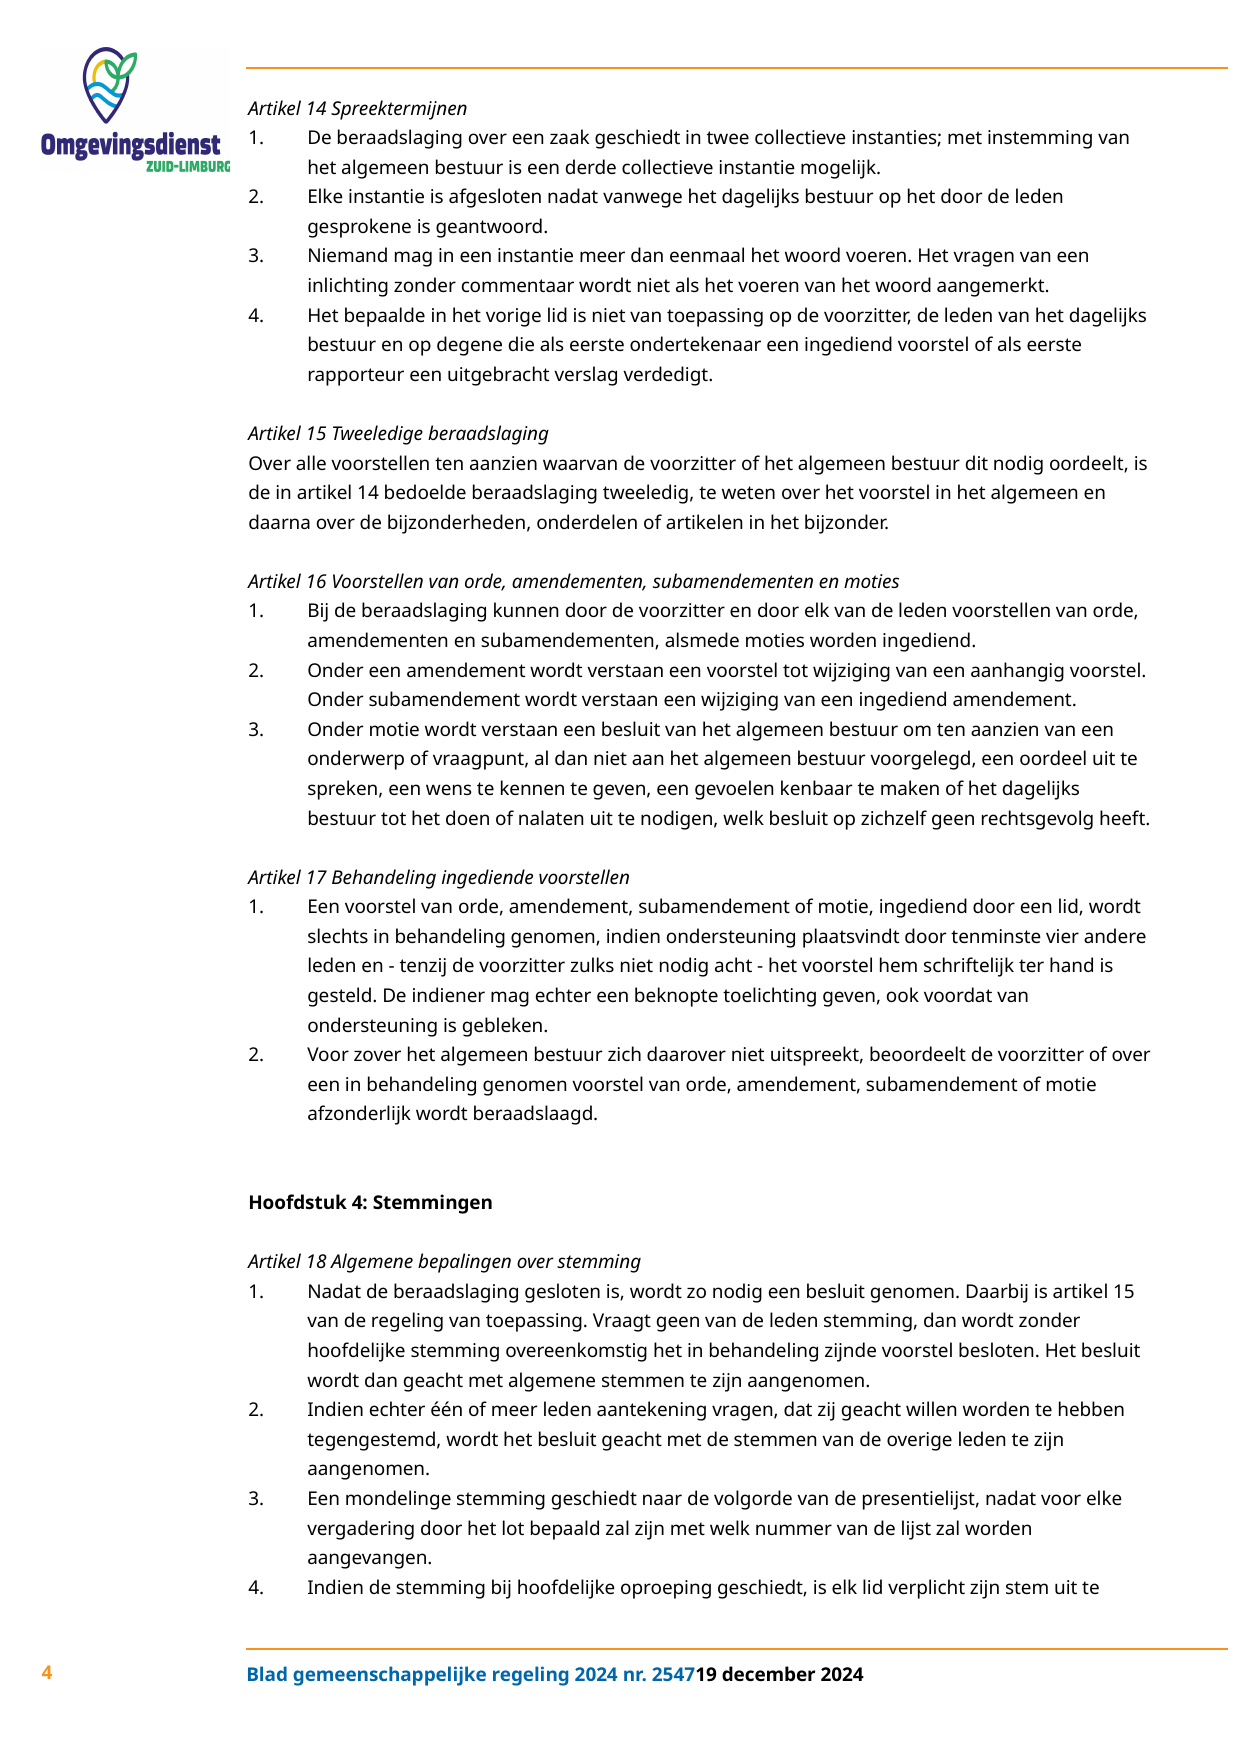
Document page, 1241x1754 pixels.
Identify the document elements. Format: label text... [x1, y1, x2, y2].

list Nadat de beraadslaging gesloten is, wordt zo nodig een besluit genomen. Daarbij is artikel 15 van de regeling van toepassing. Vraagt geen van de leden stemming, dan wordt zonder hoofdelijke stemming overeenkomstig het in behandeling zijnde voorstel besloten. Het besluit wordt dan geacht met algemene stemmen te zijn aangenomen. [248, 1278, 1152, 1393]
list Indien echter één of meer leden aantekening vragen, dat zij geacht willen worden te hebben tegengestemd, wordt het besluit geacht met de stemmen van de overige leden te zijn aangenomen. [248, 1396, 1152, 1481]
list Niemand mag in een instantie meer dan eenmaal het woord voeren. Het vragen van een inlichting zonder commentaar wordt niet als het voeren van het woord aangemerkt. [248, 243, 1152, 298]
list Onder een amendement wordt verstaan een voorstel tot wijziging van een aanhangig voorstel. Onder subamendement wordt verstaan een wijziging van een ingediend amendement. [248, 657, 1152, 712]
list Voor zover het algemeen bestuur zich daarover niet uitspreekt, beoordeelt de voorzitter of over een in behandeling genomen voorstel van orde, amendement, subamendement of motie afzonderlijk wordt beraadslaagd. [248, 1041, 1152, 1126]
text Artikel 15 Tweeledige beraadslaging [248, 420, 1152, 446]
list Een voorstel van orde, amendement, subamendement of motie, ingediend door een lid, wordt slechts in behandeling genomen, indien ondersteuning plaatsvindt door tenminste vier andere leden en - tenzij de voorzitter zulks niet nodig acht - het voorstel hem schriftelijk ter hand is gesteld. De indiener mag echter een beknopte toelichting geven, ook voordat van ondersteuning is gebleken. [248, 893, 1152, 1038]
text Artikel 16 Voorstellen van orde, amendementen, subamendementen en moties [248, 568, 1152, 594]
list De beraadslaging over een zaak geschiedt in twee collectieve instanties; met instemming van het algemeen bestuur is een derde collectieve instantie mogelijk. [248, 124, 1152, 180]
list Elke instantie is afgesloten nadat vanwege het dagelijks bestuur op het door de leden gesprokene is geantwoord. [248, 183, 1152, 239]
text Artikel 17 Behandeling ingediende voorstellen [248, 864, 1152, 890]
list Het bepaalde in het vorige lid is niet van toepassing op de voorzitter, de leden van het dagelijks bestuur en op degene die als eerste ondertekenaar een ingediend voorstel of als eerste rapporteur een uitgebracht verslag verdedigt. [248, 302, 1152, 387]
text Hoofdstuk 4: Stemmingen [248, 1189, 1152, 1215]
text Artikel 18 Algemene bepalingen over stemming [248, 1248, 1152, 1274]
list Bij de beraadslaging kunnen door de voorzitter en door elk van de leden voorstellen van orde, amendementen en subamendementen, alsmede moties worden ingediend. [248, 598, 1152, 653]
list Indien de stemming bij hoofdelijke oproeping geschiedt, is elk lid verplicht zijn stem uit te [248, 1574, 1152, 1600]
text Over alle voorstellen ten aanzien waarvan de voorzitter of het algemeen bestuur dit nodig oordeelt, is de in artikel 14 bedoelde beraadslaging tweeledig, te weten over het voorstel in het algemeen en daarna over de bijzonderheden, onderdelen of artikelen in het bijzonder. [248, 450, 1152, 535]
list Onder motie wordt verstaan een besluit van het algemeen bestuur om ten aanzien van een onderwerp of vraagpunt, al dan niet aan het algemeen bestuur voorgelegd, een oordeel uit te spreken, een wens te kennen te geven, een gevoelen kenbaar te maken of het dagelijks bestuur tot het doen of nalaten uit te nodigen, welk besluit op zichzelf geen rechtsgevolg heeft. [248, 716, 1152, 831]
picture [41, 47, 231, 172]
list Een mondelinge stemming geschiedt naar de volgorde van de presentielijst, nadat voor elke vergadering door het lot bepaald zal zijn met welk nummer van de lijst zal worden aangevangen. [248, 1485, 1152, 1570]
text Artikel 14 Spreektermijnen [248, 95, 1152, 121]
